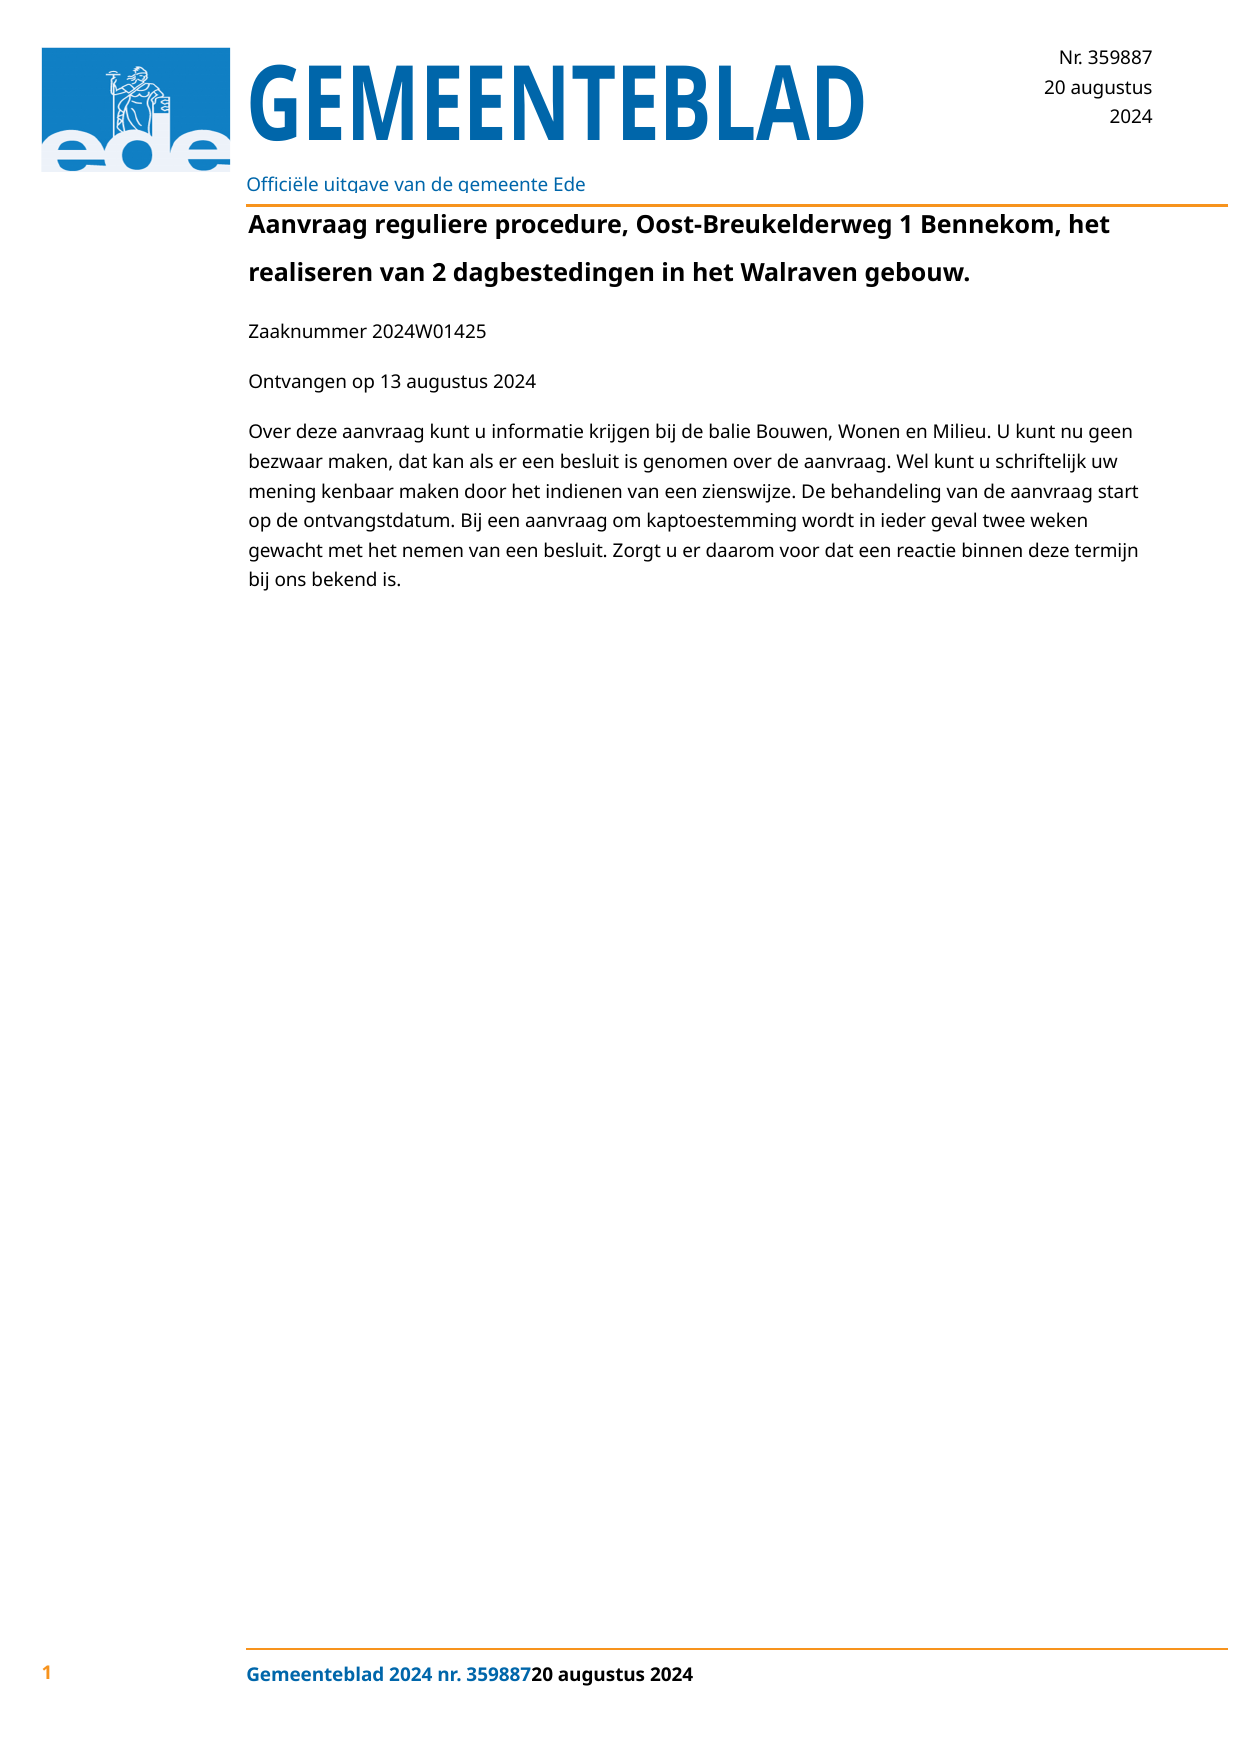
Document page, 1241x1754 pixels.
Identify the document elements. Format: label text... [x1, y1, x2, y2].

text Ontvangen op 13 augustus 2024 [248, 368, 1152, 394]
text Aanvraag reguliere procedure, Oost-Breukelderweg 1 Bennekom, het realiseren van 2 dagbestedingen in het Walraven gebouw. [248, 207, 1152, 288]
picture [41, 47, 231, 172]
text Zaaknummer 2024W01425 [248, 318, 1152, 344]
text Over deze aanvraag kunt u informatie krijgen bij de balie Bouwen, Wonen en Milieu. U kunt nu geen bezwaar maken, dat kan als er een besluit is genomen over de aanvraag. Wel kunt u schriftelijk uw mening kenbaar maken door het indienen van een zienswijze. De behandeling van de aanvraag start op de ontvangstdatum. Bij een aanvraag om kaptoestemming wordt in ieder geval twee weken gewacht met het nemen van een besluit. Zorgt u er daarom voor dat een reactie binnen deze termijn bij ons bekend is. [248, 419, 1152, 592]
